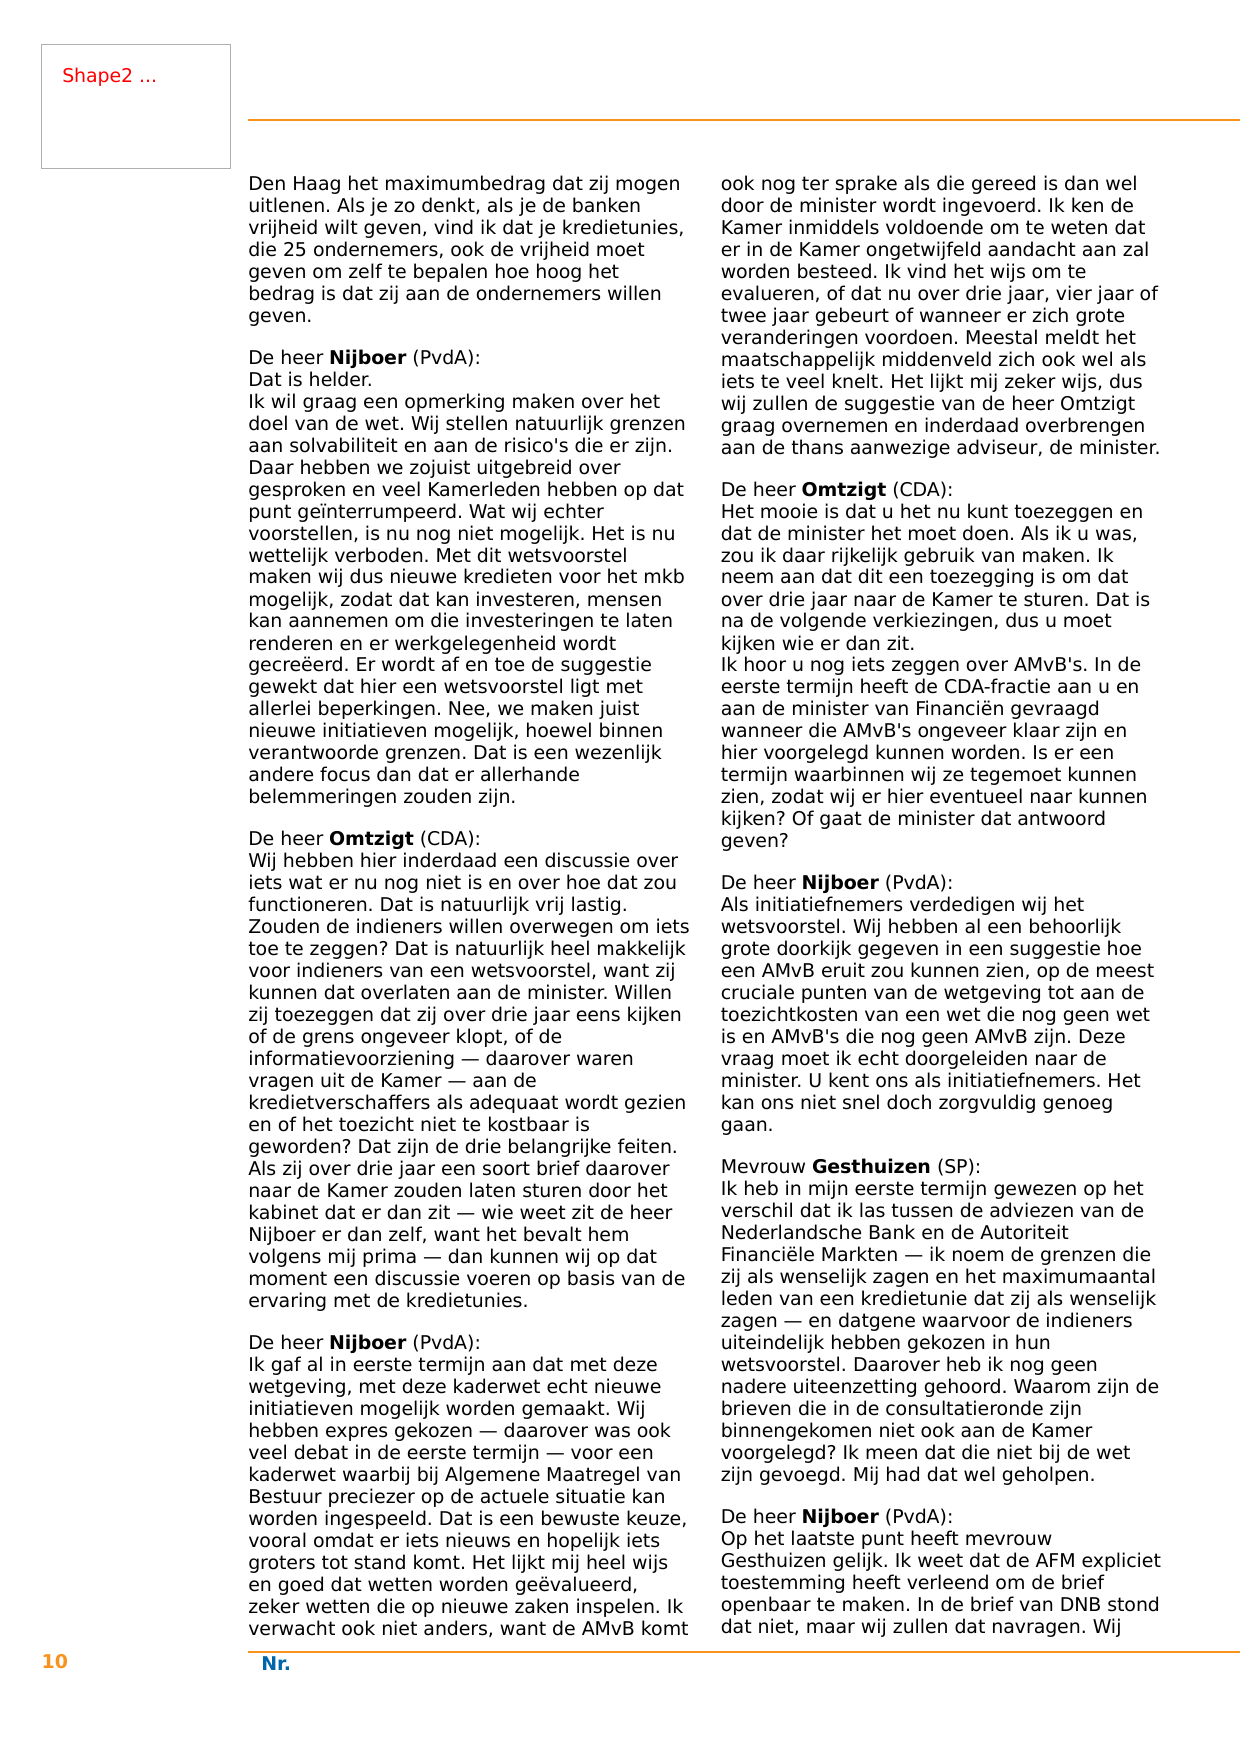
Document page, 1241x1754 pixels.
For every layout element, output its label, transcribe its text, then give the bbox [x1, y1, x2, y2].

text De heer Nijboer (PvdA): [248, 347, 691, 369]
text Op het laatste punt heeft mevrouw Gesthuizen gelijk. Ik weet dat de AFM expliciet toestemming heeft verleend om de brief openbaar te maken. In de brief van DNB stond dat niet, maar wij zullen dat navragen. Wij [721, 1528, 1163, 1637]
text Dat is helder. [248, 369, 691, 391]
text Ik gaf al in eerste termijn aan dat met deze wetgeving, met deze kaderwet echt nieuwe initiatieven mogelijk worden gemaakt. Wij hebben expres gekozen — daarover was ook veel debat in de eerste termijn — voor een kaderwet waarbij bij Algemene Maatregel van Bestuur preciezer op de actuele situatie kan worden ingespeeld. Dat is een bewuste keuze, vooral omdat er iets nieuws en hopelijk iets groters tot stand komt. Het lijkt mij heel wijs en goed dat wetten worden geëvalueerd, zeker wetten die op nieuwe zaken inspelen. Ik verwacht ook niet anders, want de AMvB komt [248, 1354, 691, 1639]
text ook nog ter sprake als die gereed is dan wel door de minister wordt ingevoerd. Ik ken de Kamer inmiddels voldoende om te weten dat er in de Kamer ongetwijfeld aandacht aan zal worden besteed. Ik vind het wijs om te evalueren, of dat nu over drie jaar, vier jaar of twee jaar gebeurt of wanneer er zich grote veranderingen voordoen. Meestal meldt het maatschappelijk middenveld zich ook wel als iets te veel knelt. Het lijkt mij zeker wijs, dus wij zullen de suggestie van de heer Omtzigt graag overnemen en inderdaad overbrengen aan de thans aanwezige adviseur, de minister. [721, 173, 1163, 458]
text De heer Omtzigt (CDA): [248, 828, 691, 850]
text Ik hoor u nog iets zeggen over AMvB's. In de eerste termijn heeft de CDA-fractie aan u en aan de minister van Financiën gevraagd wanneer die AMvB's ongeveer klaar zijn en hier voorgelegd kunnen worden. Is er een termijn waarbinnen wij ze tegemoet kunnen zien, zodat wij er hier eventueel naar kunnen kijken? Of gaat de minister dat antwoord geven? [721, 654, 1163, 852]
text Ik heb in mijn eerste termijn gewezen op het verschil dat ik las tussen de adviezen van de Nederlandsche Bank en de Autoriteit Financiële Markten — ik noem de grenzen die zij als wenselijk zagen en het maximumaantal leden van een kredietunie dat zij als wenselijk zagen — en datgene waarvoor de indieners uiteindelijk hebben gekozen in hun wetsvoorstel. Daarover heb ik nog geen nadere uiteenzetting gehoord. Waarom zijn de brieven die in de consultatieronde zijn binnengekomen niet ook aan de Kamer voorgelegd? Ik meen dat die niet bij de wet zijn gevoegd. Mij had dat wel geholpen. [721, 1178, 1163, 1486]
text Ik wil graag een opmerking maken over het doel van de wet. Wij stellen natuurlijk grenzen aan solvabiliteit en aan de risico's die er zijn. Daar hebben we zojuist uitgebreid over gesproken en veel Kamerleden hebben op dat punt geïnterrumpeerd. Wat wij echter voorstellen, is nu nog niet mogelijk. Het is nu wettelijk verboden. Met dit wetsvoorstel maken wij dus nieuwe kredieten voor het mkb mogelijk, zodat dat kan investeren, mensen kan aannemen om die investeringen te laten renderen en er werkgelegenheid wordt gecreëerd. Er wordt af en toe de suggestie gewekt dat hier een wetsvoorstel ligt met allerlei beperkingen. Nee, we maken juist nieuwe initiatieven mogelijk, hoewel binnen verantwoorde grenzen. Dat is een wezenlijk andere focus dan dat er allerhande belemmeringen zouden zijn. [248, 391, 691, 808]
text De heer Nijboer (PvdA): [721, 1506, 1163, 1528]
text De heer Nijboer (PvdA): [721, 872, 1163, 894]
text Wij hebben hier inderdaad een discussie over iets wat er nu nog niet is en over hoe dat zou functioneren. Dat is natuurlijk vrij lastig. Zouden de indieners willen overwegen om iets toe te zeggen? Dat is natuurlijk heel makkelijk voor indieners van een wetsvoorstel, want zij kunnen dat overlaten aan de minister. Willen zij toezeggen dat zij over drie jaar eens kijken of de grens ongeveer klopt, of de informatievoorziening — daarover waren vragen uit de Kamer — aan de kredietverschaffers als adequaat wordt gezien en of het toezicht niet te kostbaar is geworden? Dat zijn de drie belangrijke feiten. Als zij over drie jaar een soort brief daarover naar de Kamer zouden laten sturen door het kabinet dat er dan zit — wie weet zit de heer Nijboer er dan zelf, want het bevalt hem volgens mij prima — dan kunnen wij op dat moment een discussie voeren op basis van de ervaring met de kredietunies. [248, 850, 691, 1312]
text Het mooie is dat u het nu kunt toezeggen en dat de minister het moet doen. Als ik u was, zou ik daar rijkelijk gebruik van maken. Ik neem aan dat dit een toezegging is om dat over drie jaar naar de Kamer te sturen. Dat is na de volgende verkiezingen, dus u moet kijken wie er dan zit. [721, 501, 1163, 654]
text De heer Nijboer (PvdA): [248, 1332, 691, 1354]
text Den Haag het maximumbedrag dat zij mogen uitlenen. Als je zo denkt, als je de banken vrijheid wilt geven, vind ik dat je kredietunies, die 25 ondernemers, ook de vrijheid moet geven om zelf te bepalen hoe hoog het bedrag is dat zij aan de ondernemers willen geven. [248, 173, 691, 327]
text Mevrouw Gesthuizen (SP): [721, 1156, 1163, 1178]
text Als initiatiefnemers verdedigen wij het wetsvoorstel. Wij hebben al een behoorlijk grote doorkijk gegeven in een suggestie hoe een AMvB eruit zou kunnen zien, op de meest cruciale punten van de wetgeving tot aan de toezichtkosten van een wet die nog geen wet is en AMvB's die nog geen AMvB zijn. Deze vraag moet ik echt doorgeleiden naar de minister. U kent ons als initiatiefnemers. Het kan ons niet snel doch zorgvuldig genoeg gaan. [721, 894, 1163, 1136]
text De heer Omtzigt (CDA): [721, 478, 1163, 501]
